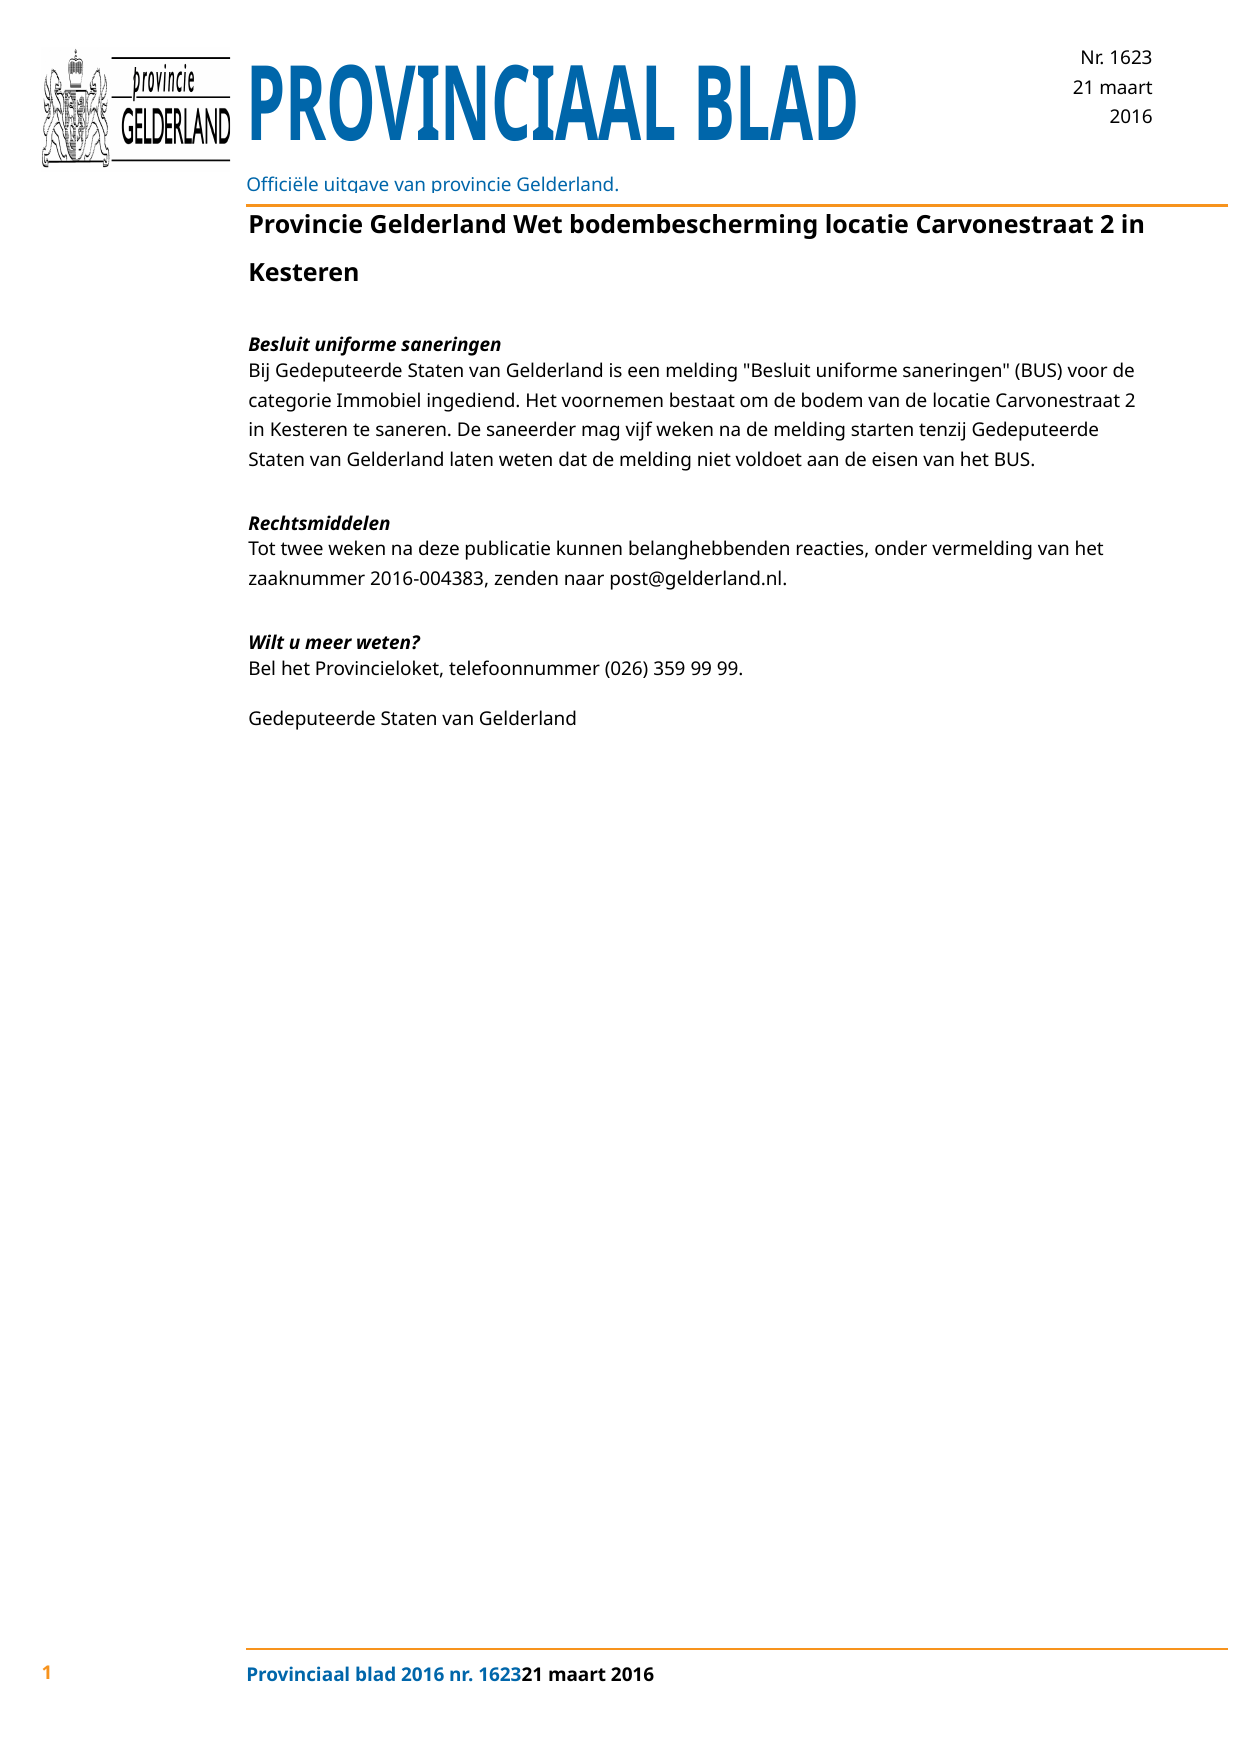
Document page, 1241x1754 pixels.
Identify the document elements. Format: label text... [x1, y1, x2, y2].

text Tot twee weken na deze publicatie kunnen belanghebbenden reacties, onder vermelding van het zaaknummer 2016-004383, zenden naar post@gelderland.nl. [248, 536, 1152, 591]
text Bij Gedeputeerde Staten van Gelderland is een melding "Besluit uniforme saneringen" (BUS) voor de categorie Immobiel ingediend. Het voornemen bestaat om de bodem van de locatie Carvonestraat 2 in Kesteren te saneren. De saneerder mag vijf weken na de melding starten tenzij Gedeputeerde Staten van Gelderland laten weten dat de melding niet voldoet aan de eisen van het BUS. [248, 357, 1152, 472]
text Bel het Provincieloket, telefoonnummer (026) 359 99 99. [248, 655, 1152, 681]
text Gedeputeerde Staten van Gelderland [248, 705, 1152, 731]
picture [41, 47, 231, 172]
text Besluit uniforme saneringen [248, 331, 1152, 357]
text Provincie Gelderland Wet bodembescherming locatie Carvonestraat 2 in Kesteren [248, 207, 1152, 288]
text Rechtsmiddelen [248, 510, 1152, 536]
text Wilt u meer weten? [248, 629, 1152, 655]
